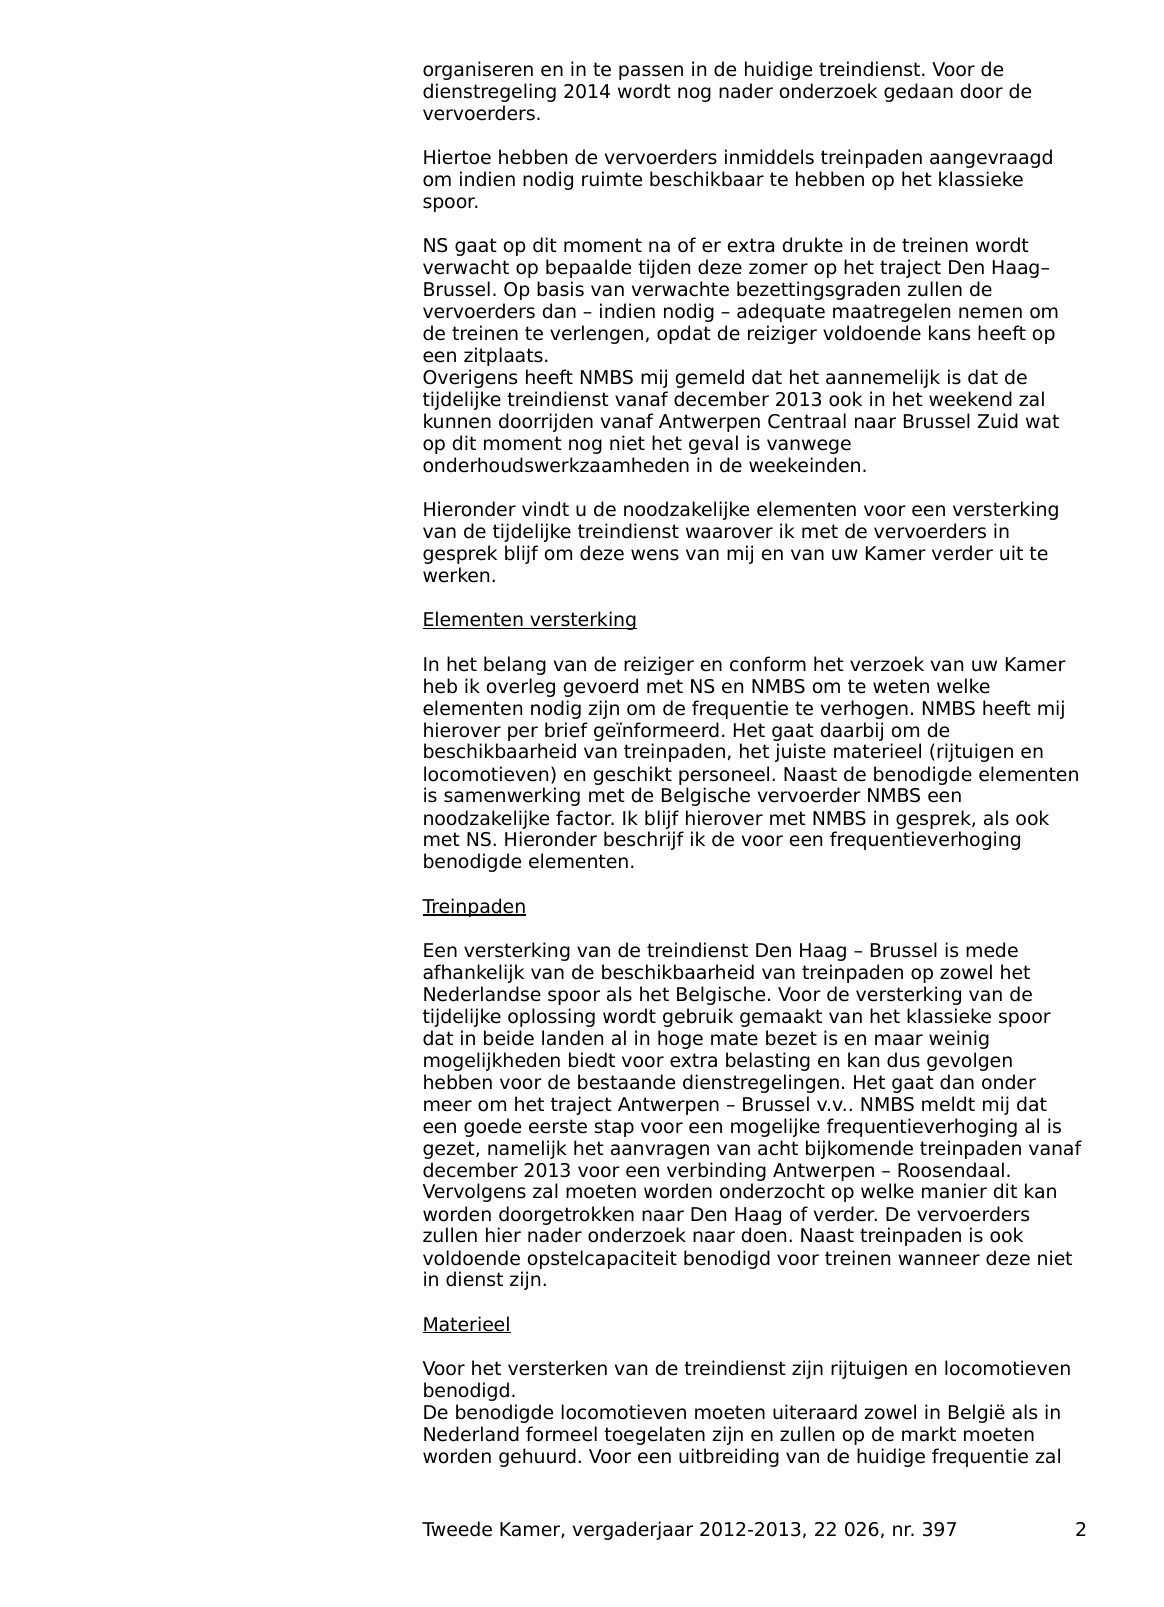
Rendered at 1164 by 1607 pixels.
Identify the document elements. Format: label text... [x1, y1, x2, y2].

text NS gaat op dit moment na of er extra drukte in de treinen wordt verwacht op bepaalde tijden deze zomer op het traject Den Haag–Brussel. Op basis van verwachte bezettingsgraden zullen de vervoerders dan – indien nodig – adequate maatregelen nemen om de treinen te verlengen, opdat de reiziger voldoende kans heeft op een zitplaats. [422, 235, 1087, 367]
text Voor het versterken van de treindienst zijn rijtuigen en locomotieven benodigd. [422, 1358, 1087, 1402]
subtitle Materieel [422, 1313, 1087, 1336]
text De benodigde locomotieven moeten uiteraard zowel in België als in Nederland formeel toegelaten zijn en zullen op de markt moeten worden gehuurd. Voor een uitbreiding van de huidige frequentie zal [422, 1402, 1087, 1468]
text Hieronder vindt u de noodzakelijke elementen voor een versterking van de tijdelijke treindienst waarover ik met de vervoerders in gesprek blijf om deze wens van mij en van uw Kamer verder uit te werken. [422, 499, 1087, 587]
subtitle Elementen versterking [422, 609, 1087, 631]
text organiseren en in te passen in de huidige treindienst. Voor de dienstregeling 2014 wordt nog nader onderzoek gedaan door de vervoerders. [422, 59, 1087, 125]
subtitle Treinpaden [422, 896, 1087, 917]
text Overigens heeft NMBS mij gemeld dat het aannemelijk is dat de tijdelijke treindienst vanaf december 2013 ook in het weekend zal kunnen doorrijden vanaf Antwerpen Centraal naar Brussel Zuid wat op dit moment nog niet het geval is vanwege onderhoudswerkzaamheden in de weekeinden. [422, 367, 1087, 477]
text Hiertoe hebben de vervoerders inmiddels treinpaden aangevraagd om indien nodig ruimte beschikbaar te hebben op het klassieke spoor. [422, 147, 1087, 213]
text In het belang van de reiziger en conform het verzoek van uw Kamer heb ik overleg gevoerd met NS en NMBS om te weten welke elementen nodig zijn om de frequentie te verhogen. NMBS heeft mij hierover per brief geïnformeerd. Het gaat daarbij om de beschikbaarheid van treinpaden, het juiste materieel (rijtuigen en locomotieven) en geschikt personeel. Naast de benodigde elementen is samenwerking met de Belgische vervoerder NMBS een noodzakelijke factor. Ik blijf hierover met NMBS in gesprek, als ook met NS. Hieronder beschrijf ik de voor een frequentieverhoging benodigde elementen. [422, 653, 1087, 873]
text Een versterking van de treindienst Den Haag – Brussel is mede afhankelijk van de beschikbaarheid van treinpaden op zowel het Nederlandse spoor als het Belgische. Voor de versterking van de tijdelijke oplossing wordt gebruik gemaakt van het klassieke spoor dat in beide landen al in hoge mate bezet is en maar weinig mogelijkheden biedt voor extra belasting en kan dus gevolgen hebben voor de bestaande dienstregelingen. Het gaat dan onder meer om het traject Antwerpen – Brussel v.v.. NMBS meldt mij dat een goede eerste stap voor een mogelijke frequentieverhoging al is gezet, namelijk het aanvragen van acht bijkomende treinpaden vanaf december 2013 voor een verbinding Antwerpen – Roosendaal. Vervolgens zal moeten worden onderzocht op welke manier dit kan worden doorgetrokken naar Den Haag of verder. De vervoerders zullen hier nader onderzoek naar doen. Naast treinpaden is ook voldoende opstelcapaciteit benodigd voor treinen wanneer deze niet in dienst zijn. [422, 940, 1087, 1291]
